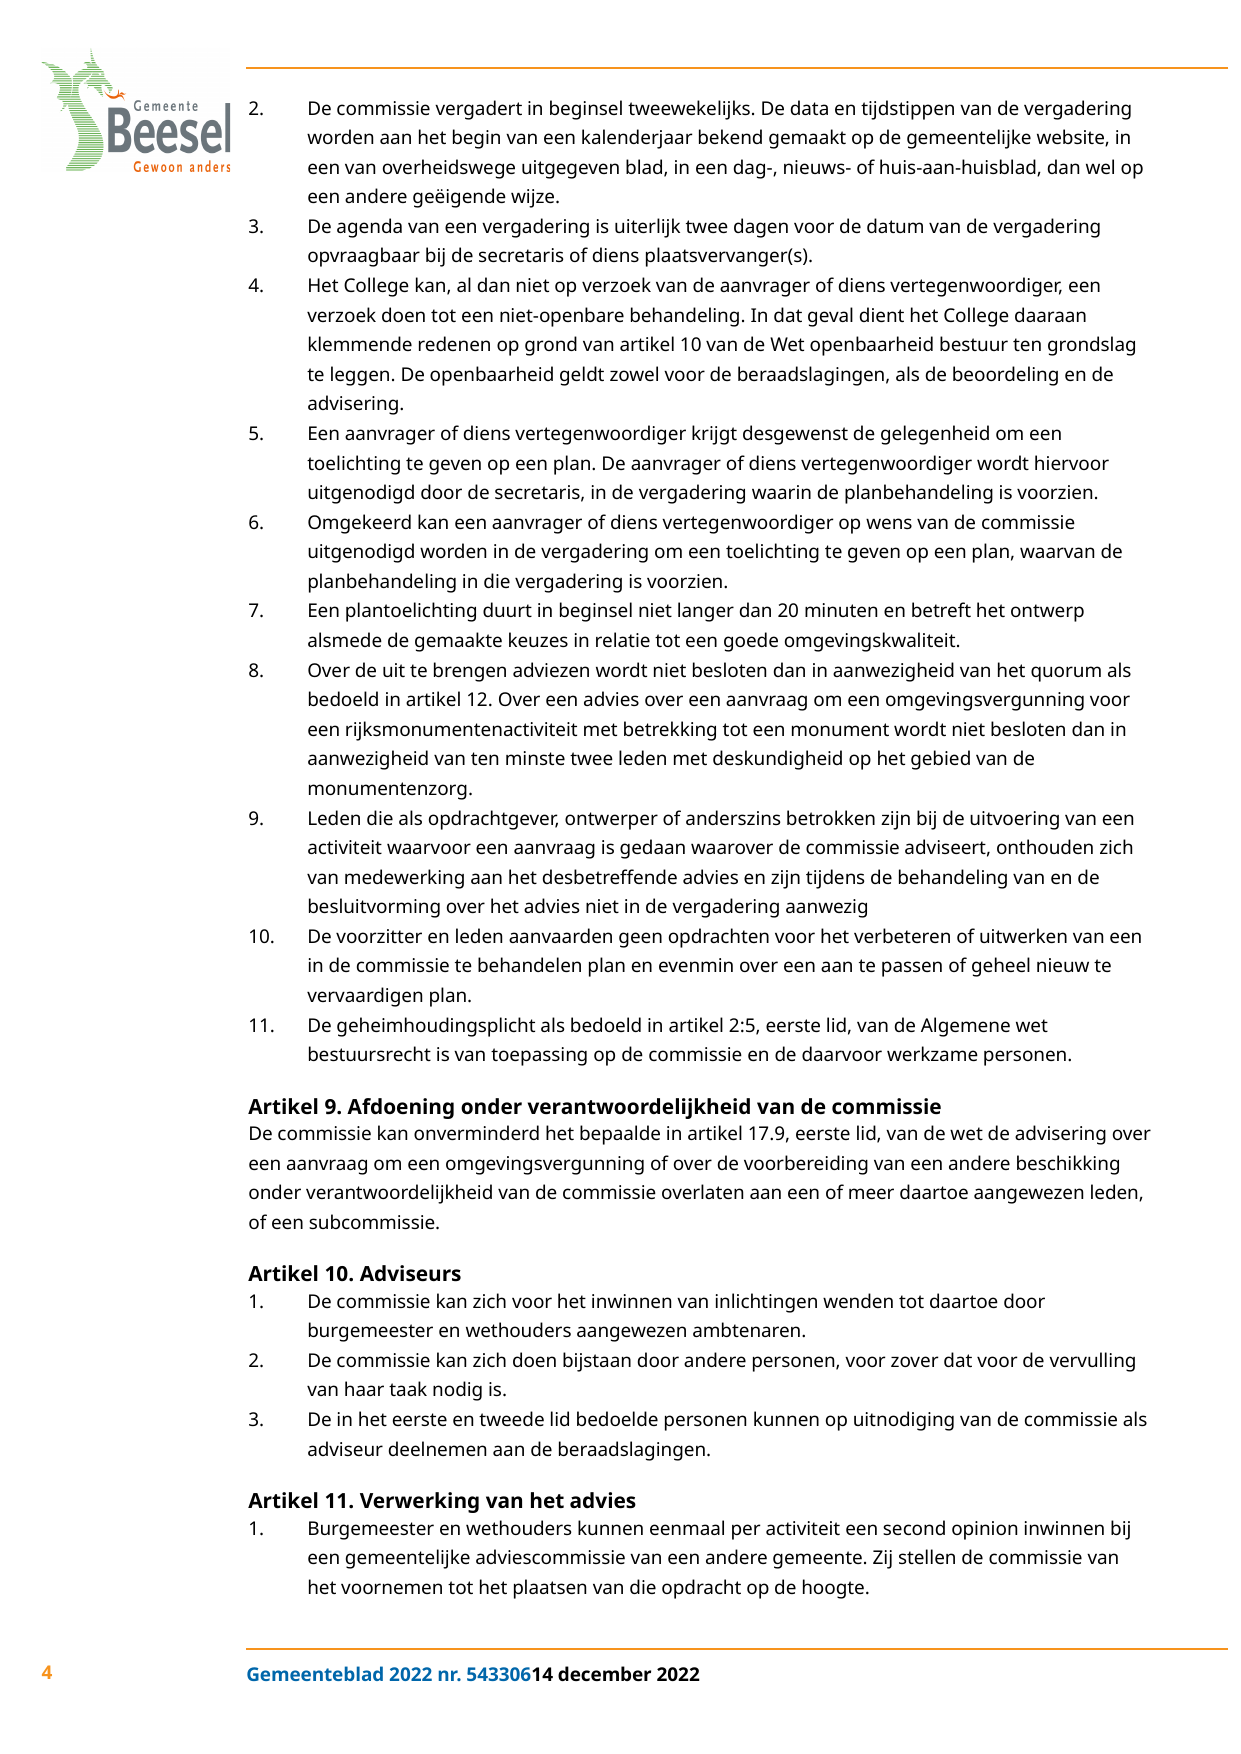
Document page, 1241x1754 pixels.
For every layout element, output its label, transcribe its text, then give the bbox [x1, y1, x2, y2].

list De in het eerste en tweede lid bedoelde personen kunnen op uitnodiging van de commissie als adviseur deelnemen aan de beraadslagingen. [248, 1406, 1152, 1462]
picture [41, 47, 231, 172]
list De commissie kan zich voor het inwinnen van inlichtingen wenden tot daartoe door burgemeester en wethouders aangewezen ambtenaren. [248, 1288, 1152, 1343]
text De commissie kan onverminderd het bepaalde in artikel 17.9, eerste lid, van de wet de advisering over een aanvraag om een omgevingsvergunning of over de voorbereiding van een andere beschikking onder verantwoordelijkheid van de commissie overlaten aan een of meer daartoe aangewezen leden, of een subcommissie. [248, 1120, 1152, 1235]
text Artikel 11. Verwerking van het advies [248, 1486, 1152, 1515]
list Het College kan, al dan niet op verzoek van de aanvrager of diens vertegenwoordiger, een verzoek doen tot een niet-openbare behandeling. In dat geval dient het College daaraan klemmende redenen op grond van artikel 10 van de Wet openbaarheid bestuur ten grondslag te leggen. De openbaarheid geldt zowel voor de beraadslagingen, als de beoordeling en de advisering. [248, 272, 1152, 416]
list De agenda van een vergadering is uiterlijk twee dagen voor de datum van de vergadering opvraagbaar bij de secretaris of diens plaatsvervanger(s). [248, 213, 1152, 268]
list Omgekeerd kan een aanvrager of diens vertegenwoordiger op wens van de commissie uitgenodigd worden in de vergadering om een toelichting te geven op een plan, waarvan de planbehandeling in die vergadering is voorzien. [248, 509, 1152, 594]
list De commissie kan zich doen bijstaan door andere personen, voor zover dat voor de vervulling van haar taak nodig is. [248, 1347, 1152, 1402]
list Een plantoelichting duurt in beginsel niet langer dan 20 minuten en betreft het ontwerp alsmede de gemaakte keuzes in relatie tot een goede omgevingskwaliteit. [248, 598, 1152, 653]
text Artikel 10. Adviseurs [248, 1259, 1152, 1288]
list Leden die als opdrachtgever, ontwerper of anderszins betrokken zijn bij de uitvoering van een activiteit waarvoor een aanvraag is gedaan waarover de commissie adviseert, onthouden zich van medewerking aan het desbetreffende advies en zijn tijdens de behandeling van en de besluitvorming over het advies niet in de vergadering aanwezig [248, 805, 1152, 919]
list Over de uit te brengen adviezen wordt niet besloten dan in aanwezigheid van het quorum als bedoeld in artikel 12. Over een advies over een aanvraag om een omgevingsvergunning voor een rijksmonumentenactiviteit met betrekking tot een monument wordt niet besloten dan in aanwezigheid van ten minste twee leden met deskundigheid op het gebied van de monumentenzorg. [248, 657, 1152, 801]
list De geheimhoudingsplicht als bedoeld in artikel 2:5, eerste lid, van de Algemene wet bestuursrecht is van toepassing op de commissie en de daarvoor werkzame personen. [248, 1012, 1152, 1067]
list Burgemeester en wethouders kunnen eenmaal per activiteit een second opinion inwinnen bij een gemeentelijke adviescommissie van een andere gemeente. Zij stellen de commissie van het voornemen tot het plaatsen van die opdracht op de hoogte. [248, 1515, 1152, 1599]
list De commissie vergadert in beginsel tweewekelijks. De data en tijdstippen van de vergadering worden aan het begin van een kalenderjaar bekend gemaakt op de gemeentelijke website, in een van overheidswege uitgegeven blad, in een dag-, nieuws- of huis-aan-huisblad, dan wel op een andere geëigende wijze. [248, 95, 1152, 209]
text Artikel 9. Afdoening onder verantwoordelijkheid van de commissie [248, 1092, 1152, 1120]
list De voorzitter en leden aanvaarden geen opdrachten voor het verbeteren of uitwerken van een in de commissie te behandelen plan en evenmin over een aan te passen of geheel nieuw te vervaardigen plan. [248, 923, 1152, 1008]
list Een aanvrager of diens vertegenwoordiger krijgt desgewenst de gelegenheid om een toelichting te geven op een plan. De aanvrager of diens vertegenwoordiger wordt hiervoor uitgenodigd door de secretaris, in de vergadering waarin de planbehandeling is voorzien. [248, 420, 1152, 505]
